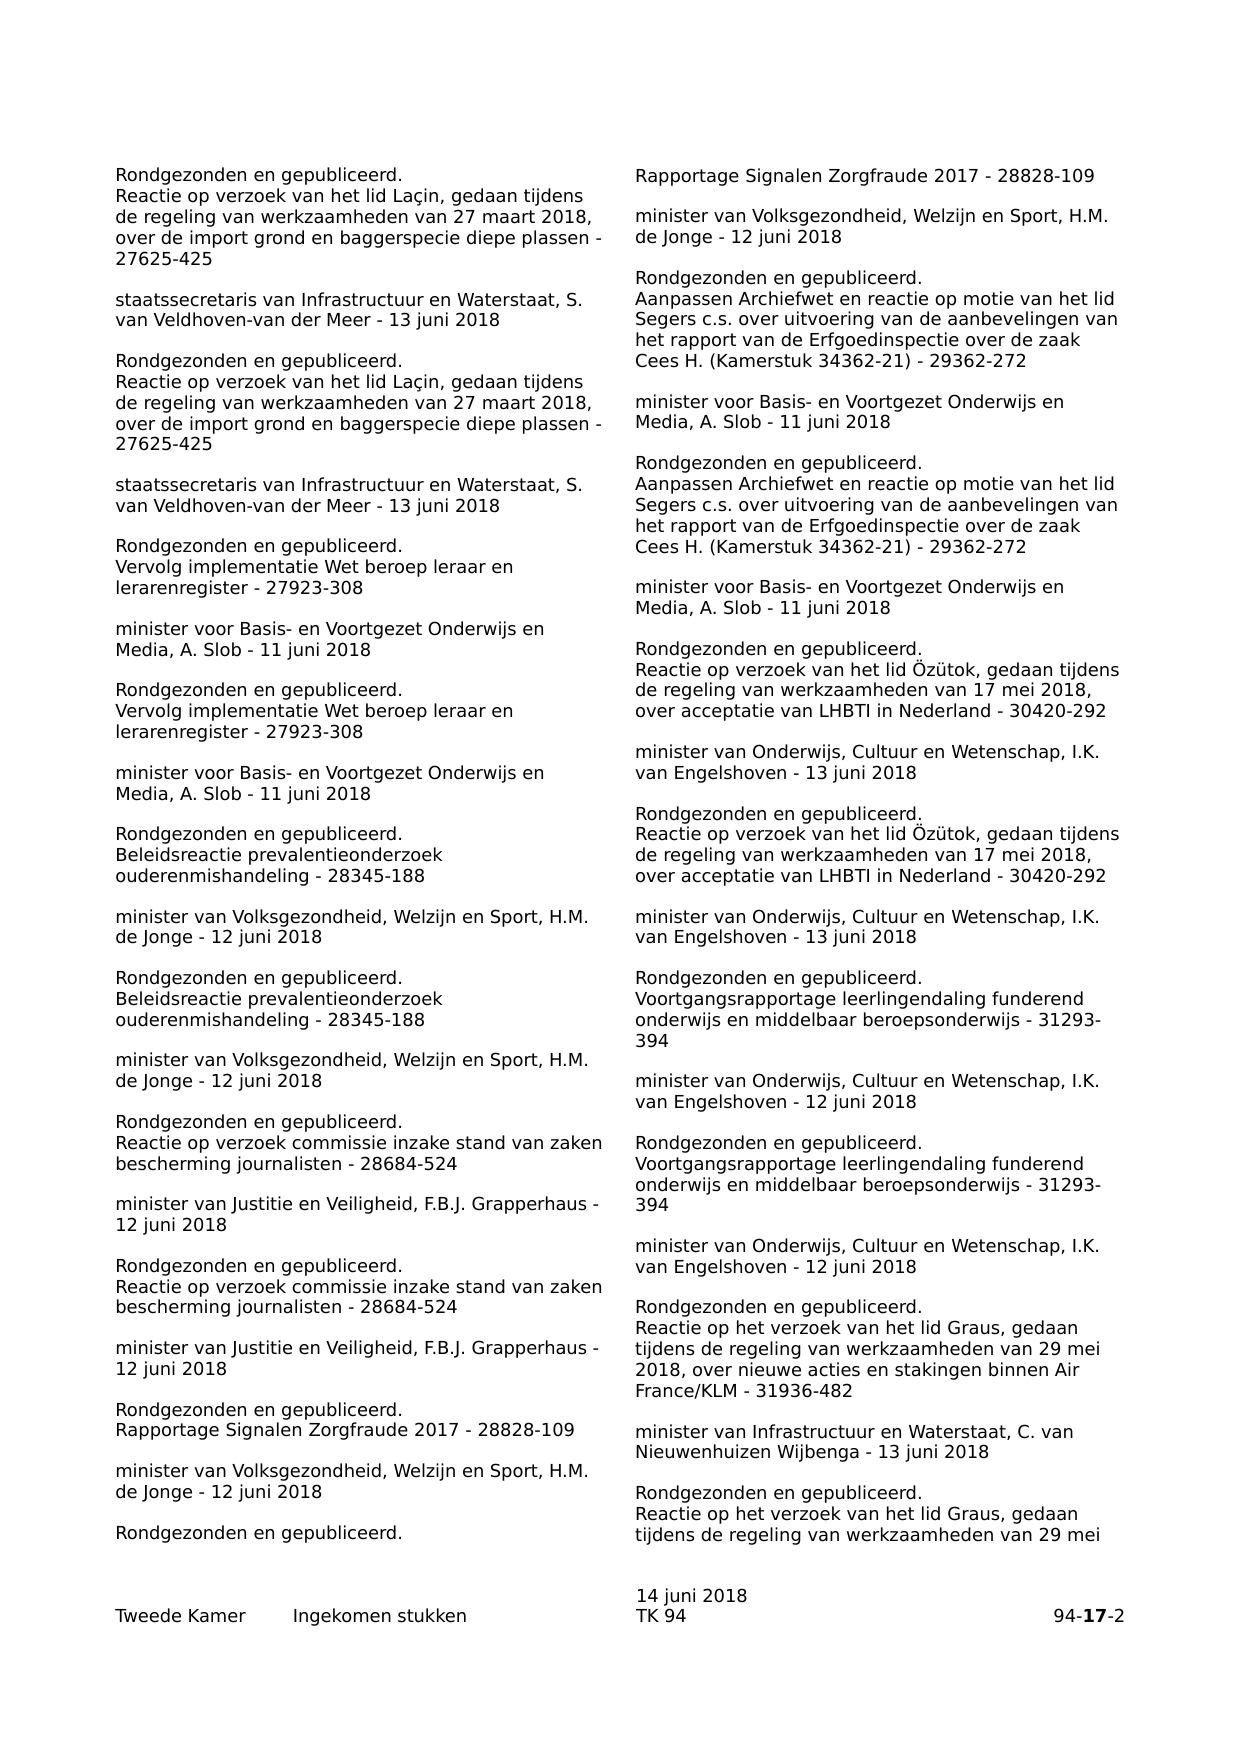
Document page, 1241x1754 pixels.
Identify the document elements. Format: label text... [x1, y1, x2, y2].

text Reactie op verzoek commissie inzake stand van zaken bescherming journalisten - 28684-524 [115, 1132, 605, 1174]
text minister voor Basis- en Voortgezet Onderwijs en Media, A. Slob - 11 juni 2018 [635, 577, 1125, 619]
text Rondgezonden en gepubliceerd. [635, 268, 1125, 288]
text Reactie op het verzoek van het lid Graus, gedaan tijdens de regeling van werkzaamheden van 29 mei [635, 1504, 1125, 1545]
text minister van Justitie en Veiligheid, F.B.J. Grapperhaus - 12 juni 2018 [115, 1194, 605, 1236]
text staatssecretaris van Infrastructuur en Waterstaat, S. van Veldhoven-van der Meer - 13 juni 2018 [115, 289, 605, 331]
text Rondgezonden en gepubliceerd. [635, 639, 1125, 659]
text Reactie op verzoek van het lid Laçin, gedaan tijdens de regeling van werkzaamheden van 27 maart 2018, over de import grond en baggerspecie diepe plassen - 27625-425 [115, 186, 605, 269]
text Reactie op het verzoek van het lid Graus, gedaan tijdens de regeling van werkzaamheden van 29 mei 2018, over nieuwe acties en stakingen binnen Air France/KLM - 31936-482 [635, 1318, 1125, 1401]
text minister voor Basis- en Voortgezet Onderwijs en Media, A. Slob - 11 juni 2018 [115, 619, 605, 660]
text Rondgezonden en gepubliceerd. [115, 1256, 605, 1276]
text Rapportage Signalen Zorgfraude 2017 - 28828-109 [635, 165, 1125, 186]
text Rondgezonden en gepubliceerd. [115, 824, 605, 845]
text Voortgangsrapportage leerlingendaling funderend onderwijs en middelbaar beroepsonderwijs - 31293-394 [635, 1153, 1125, 1216]
text minister van Justitie en Veiligheid, F.B.J. Grapperhaus - 12 juni 2018 [115, 1338, 605, 1379]
text Rondgezonden en gepubliceerd. [115, 680, 605, 701]
text Aanpassen Archiefwet en reactie op motie van het lid Segers c.s. over uitvoering van de aanbevelingen van het rapport van de Erfgoedinspectie over de zaak Cees H. (Kamerstuk 34362-21) - 29362-272 [635, 474, 1125, 557]
text minister voor Basis- en Voortgezet Onderwijs en Media, A. Slob - 11 juni 2018 [115, 763, 605, 804]
text staatssecretaris van Infrastructuur en Waterstaat, S. van Veldhoven-van der Meer - 13 juni 2018 [115, 475, 605, 516]
text Rondgezonden en gepubliceerd. [115, 351, 605, 372]
text Rapportage Signalen Zorgfraude 2017 - 28828-109 [115, 1420, 605, 1441]
text Beleidsreactie prevalentieonderzoek ouderenmishandeling - 28345-188 [115, 845, 605, 886]
text Vervolg implementatie Wet beroep leraar en lerarenregister - 27923-308 [115, 557, 605, 599]
text Reactie op verzoek van het lid Laçin, gedaan tijdens de regeling van werkzaamheden van 27 maart 2018, over de import grond en baggerspecie diepe plassen - 27625-425 [115, 372, 605, 455]
text Rondgezonden en gepubliceerd. [115, 1522, 605, 1543]
text Reactie op verzoek van het lid Özütok, gedaan tijdens de regeling van werkzaamheden van 17 mei 2018, over acceptatie van LHBTI in Nederland - 30420-292 [635, 659, 1125, 722]
text minister van Onderwijs, Cultuur en Wetenschap, I.K. van Engelshoven - 13 juni 2018 [635, 907, 1125, 948]
text Reactie op verzoek van het lid Özütok, gedaan tijdens de regeling van werkzaamheden van 17 mei 2018, over acceptatie van LHBTI in Nederland - 30420-292 [635, 824, 1125, 887]
text Aanpassen Archiefwet en reactie op motie van het lid Segers c.s. over uitvoering van de aanbevelingen van het rapport van de Erfgoedinspectie over de zaak Cees H. (Kamerstuk 34362-21) - 29362-272 [635, 288, 1125, 372]
text Rondgezonden en gepubliceerd. [635, 803, 1125, 824]
text Reactie op verzoek commissie inzake stand van zaken bescherming journalisten - 28684-524 [115, 1276, 605, 1318]
text minister van Onderwijs, Cultuur en Wetenschap, I.K. van Engelshoven - 12 juni 2018 [635, 1236, 1125, 1277]
text Rondgezonden en gepubliceerd. [115, 968, 605, 989]
text Beleidsreactie prevalentieonderzoek ouderenmishandeling - 28345-188 [115, 989, 605, 1030]
text minister voor Basis- en Voortgezet Onderwijs en Media, A. Slob - 11 juni 2018 [635, 392, 1125, 433]
text minister van Volksgezondheid, Welzijn en Sport, H.M. de Jonge - 12 juni 2018 [115, 1461, 605, 1502]
text Rondgezonden en gepubliceerd. [115, 1399, 605, 1420]
text minister van Volksgezondheid, Welzijn en Sport, H.M. de Jonge - 12 juni 2018 [115, 906, 605, 948]
text Rondgezonden en gepubliceerd. [115, 536, 605, 557]
text minister van Infrastructuur en Waterstaat, C. van Nieuwenhuizen Wijbenga - 13 juni 2018 [635, 1421, 1125, 1463]
text Rondgezonden en gepubliceerd. [635, 1483, 1125, 1504]
text Rondgezonden en gepubliceerd. [115, 165, 605, 186]
text Rondgezonden en gepubliceerd. [115, 1112, 605, 1132]
text Voortgangsrapportage leerlingendaling funderend onderwijs en middelbaar beroepsonderwijs - 31293-394 [635, 989, 1125, 1051]
text minister van Volksgezondheid, Welzijn en Sport, H.M. de Jonge - 12 juni 2018 [635, 206, 1125, 248]
text Rondgezonden en gepubliceerd. [635, 968, 1125, 989]
text Rondgezonden en gepubliceerd. [635, 453, 1125, 474]
text Rondgezonden en gepubliceerd. [635, 1297, 1125, 1318]
text Rondgezonden en gepubliceerd. [635, 1133, 1125, 1153]
text Vervolg implementatie Wet beroep leraar en lerarenregister - 27923-308 [115, 701, 605, 743]
text minister van Volksgezondheid, Welzijn en Sport, H.M. de Jonge - 12 juni 2018 [115, 1050, 605, 1092]
text minister van Onderwijs, Cultuur en Wetenschap, I.K. van Engelshoven - 12 juni 2018 [635, 1071, 1125, 1113]
text minister van Onderwijs, Cultuur en Wetenschap, I.K. van Engelshoven - 13 juni 2018 [635, 742, 1125, 783]
